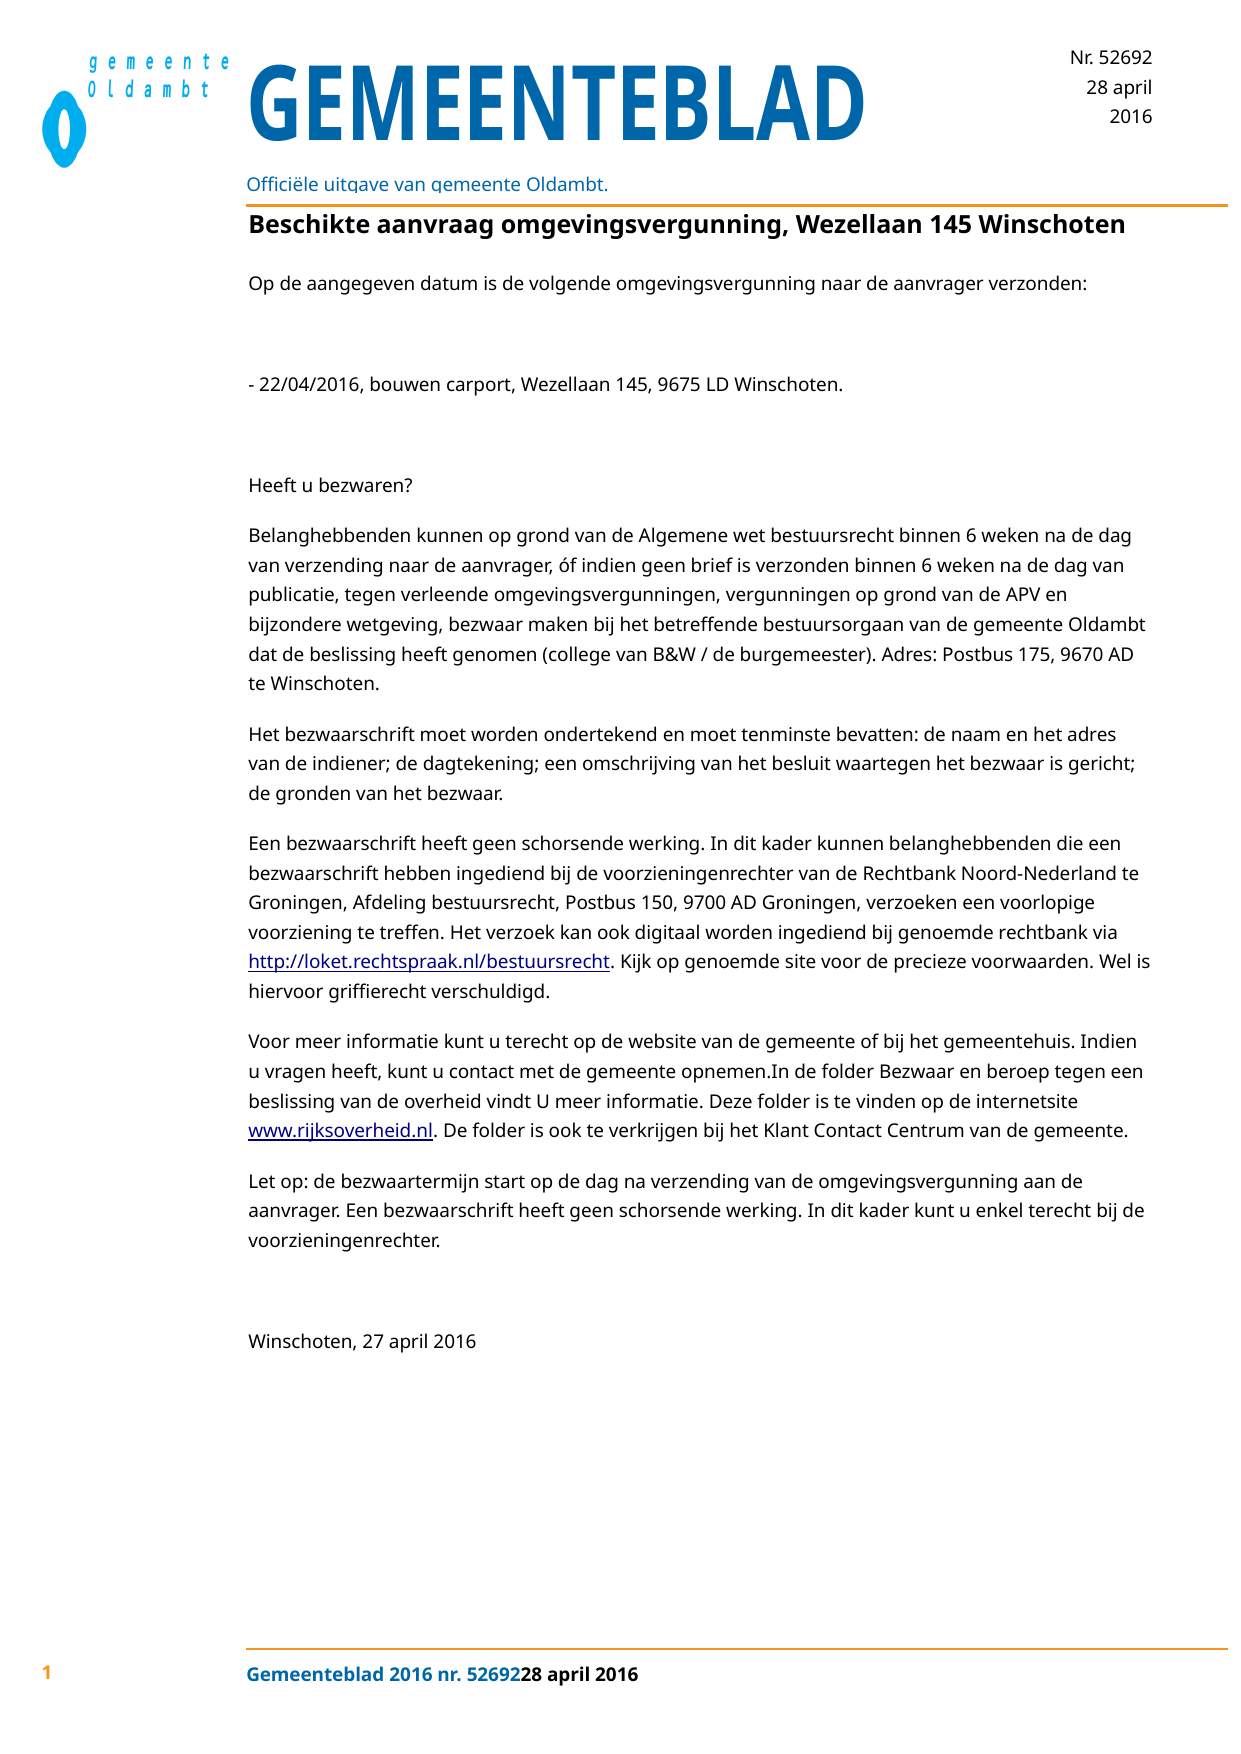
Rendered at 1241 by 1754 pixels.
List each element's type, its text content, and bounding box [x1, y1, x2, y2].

text Let op: de bezwaartermijn start op de dag na verzending van de omgevingsvergunning aan de aanvrager. Een bezwaarschrift heeft geen schorsende werking. In dit kader kunt u enkel terecht bij de voorzieningenrechter. [248, 1168, 1152, 1253]
text Belanghebbenden kunnen op grond van de Algemene wet bestuursrecht binnen 6 weken na de dag van verzending naar de aanvrager, óf indien geen brief is verzonden binnen 6 weken na de dag van publicatie, tegen verleende omgevingsvergunningen, vergunningen op grond van de APV en bijzondere wetgeving, bezwaar maken bij het betreffende bestuursorgaan van de gemeente Oldambt dat de beslissing heeft genomen (college van B&W / de burgemeester). Adres: Postbus 175, 9670 AD te Winschoten. [248, 522, 1152, 696]
text Heeft u bezwaren? [248, 472, 1152, 498]
text Winschoten, 27 april 2016 [248, 1328, 1152, 1353]
text Een bezwaarschrift heeft geen schorsende werking. In dit kader kunnen belanghebbenden die een bezwaarschrift hebben ingediend bij de voorzieningenrechter van de Rechtbank Noord-Nederland te Groningen, Afdeling bestuursrecht, Postbus 150, 9700 AD Groningen, verzoeken een voorlopige voorziening te treffen. Het verzoek kan ook digitaal worden ingediend bij genoemde rechtbank via http://loket.rechtspraak.nl/bestuursrecht. Kijk op genoemde site voor de precieze voorwaarden. Wel is hiervoor griffierecht verschuldigd. [248, 830, 1152, 1004]
text Het bezwaarschrift moet worden ondertekend en moet tenminste bevatten: de naam en het adres van de indiener; de dagtekening; een omschrijving van het besluit waartegen het bezwaar is gericht; de gronden van het bezwaar. [248, 721, 1152, 806]
text Beschikte aanvraag omgevingsvergunning, Wezellaan 145 Winschoten [248, 207, 1152, 241]
text Voor meer informatie kunt u terecht op de website van de gemeente of bij het gemeentehuis. Indien u vragen heeft, kunt u contact met de gemeente opnemen.In de folder Bezwaar en beroep tegen een beslissing van de overheid vindt U meer informatie. Deze folder is te vinden op de internetsite www.rijksoverheid.nl. De folder is ook te verkrijgen bij het Klant Contact Centrum van de gemeente. [248, 1029, 1152, 1143]
text - 22/04/2016, bouwen carport, Wezellaan 145, 9675 LD Winschoten. [248, 371, 1152, 397]
picture [41, 47, 231, 172]
text Op de aangegeven datum is de volgende omgevingsvergunning naar de aanvrager verzonden: [248, 270, 1152, 296]
